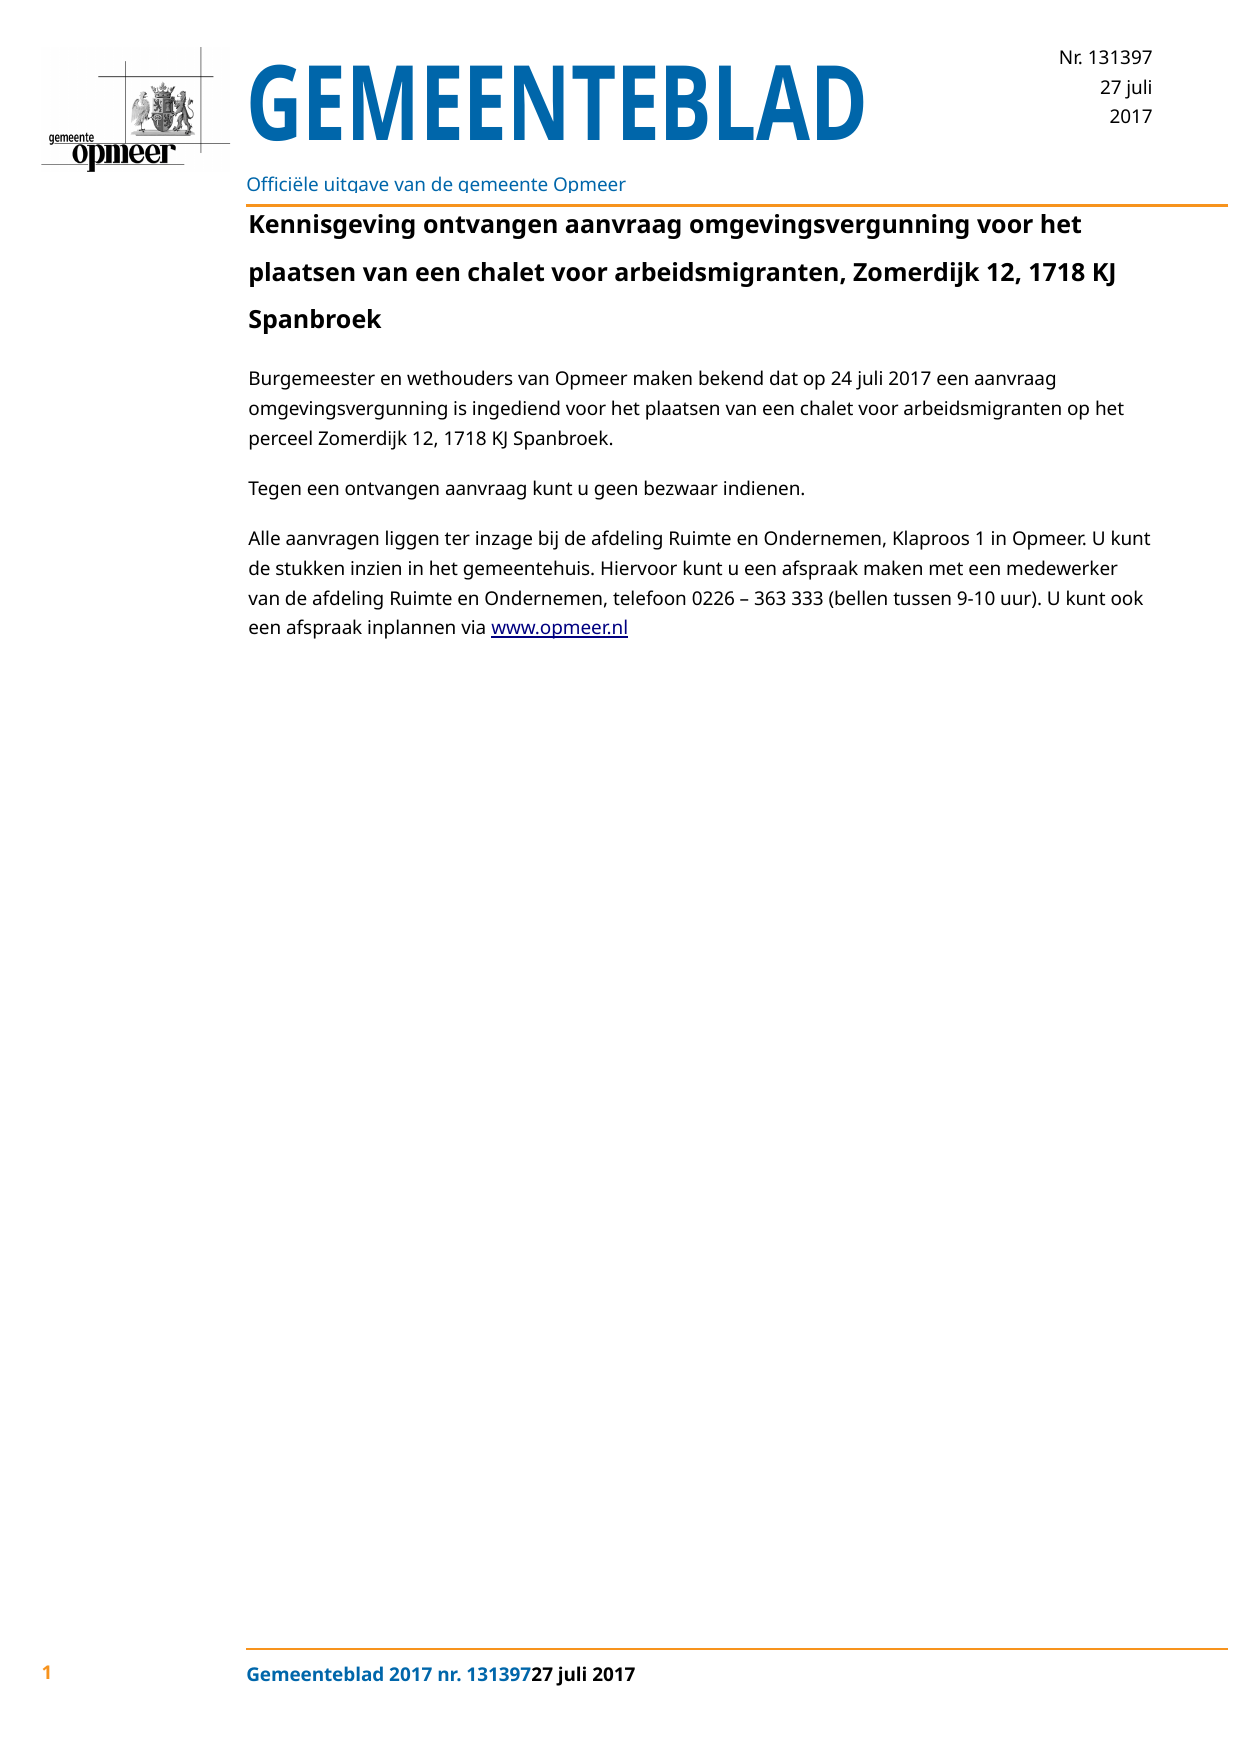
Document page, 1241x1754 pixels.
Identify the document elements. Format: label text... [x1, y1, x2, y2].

text Alle aanvragen liggen ter inzage bij de afdeling Ruimte en Ondernemen, Klaproos 1 in Opmeer. U kunt de stukken inzien in het gemeentehuis. Hiervoor kunt u een afspraak maken met een medewerker van de afdeling Ruimte en Ondernemen, telefoon 0226 – 363 333 (bellen tussen 9-10 uur). U kunt ook een afspraak inplannen via www.opmeer.nl [248, 526, 1152, 640]
text Tegen een ontvangen aanvraag kunt u geen bezwaar indienen. [248, 475, 1152, 501]
text Burgemeester en wethouders van Opmeer maken bekend dat op 24 juli 2017 een aanvraag omgevingsvergunning is ingediend voor het plaatsen van een chalet voor arbeidsmigranten op het perceel Zomerdijk 12, 1718 KJ Spanbroek. [248, 366, 1152, 450]
text Kennisgeving ontvangen aanvraag omgevingsvergunning voor het plaatsen van een chalet voor arbeidsmigranten, Zomerdijk 12, 1718 KJ Spanbroek [248, 207, 1152, 336]
picture [41, 47, 231, 172]
